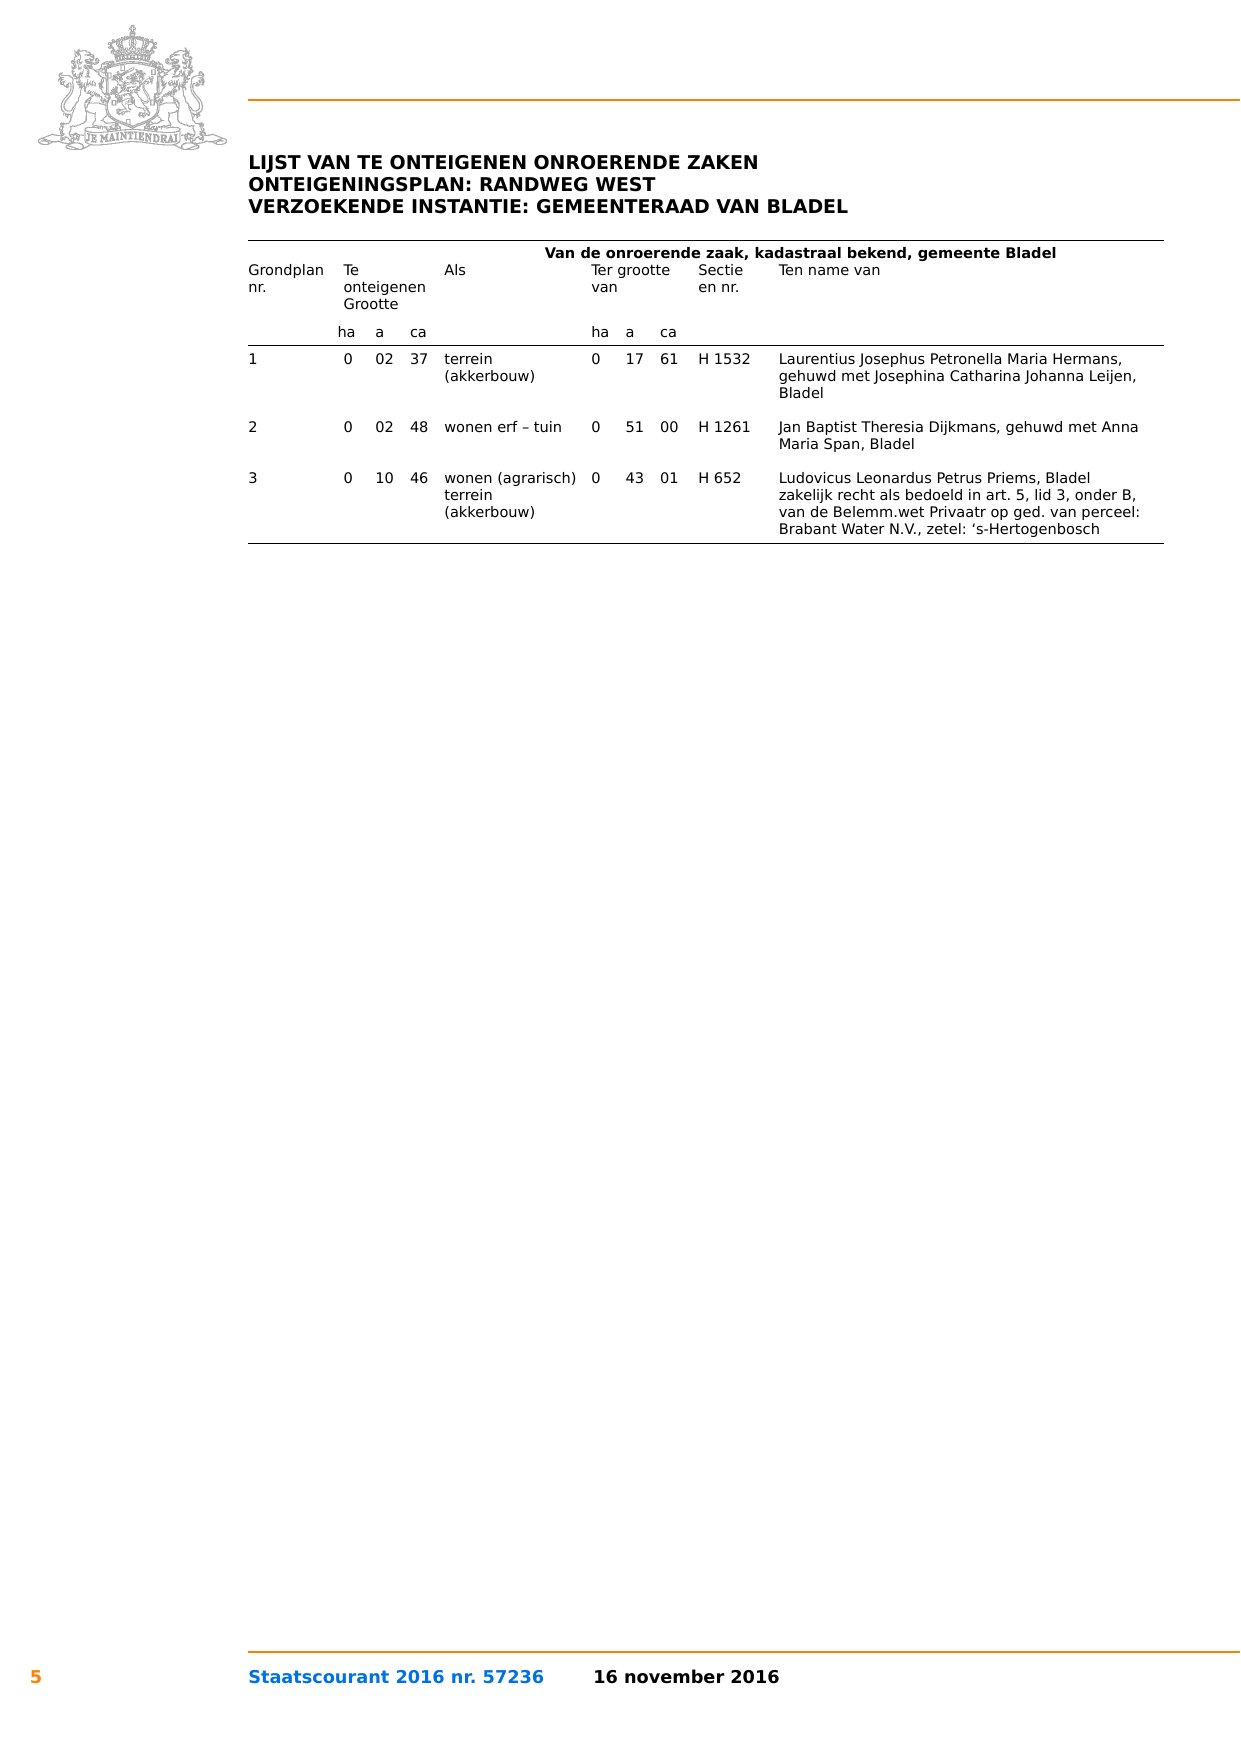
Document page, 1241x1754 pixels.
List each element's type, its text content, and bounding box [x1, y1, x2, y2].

table_cell [337, 402, 369, 419]
table_cell 0 [337, 346, 369, 402]
table_cell 10 [369, 470, 404, 542]
table_cell 37 [404, 346, 438, 402]
table_cell H 652 [692, 470, 773, 542]
table_cell [404, 453, 438, 470]
text ONTEIGENINGSPLAN: RANDWEG WEST [248, 174, 1163, 196]
table_cell H 1532 [692, 346, 773, 402]
table_cell ca [404, 318, 438, 345]
table_cell 0 [585, 470, 619, 542]
table_cell [654, 453, 692, 470]
table_cell 02 [369, 346, 404, 402]
text LIJST VAN TE ONTEIGENEN ONROERENDE ZAKEN [248, 152, 1163, 174]
table_cell 0 [337, 419, 369, 453]
table_cell [585, 402, 619, 419]
table_cell [620, 402, 654, 419]
table_cell 01 [654, 470, 692, 542]
table_header [248, 241, 337, 262]
table_cell [692, 402, 773, 419]
table_cell 0 [585, 346, 619, 402]
table_cell 17 [620, 346, 654, 402]
table_cell Grondplan nr. [248, 262, 337, 345]
table_cell terrein (akkerbouw) [438, 346, 585, 402]
table_cell [337, 453, 369, 470]
table_cell [369, 402, 404, 419]
table_cell 3 [248, 470, 337, 542]
table_cell [773, 453, 1163, 470]
table_cell Sectie en nr. [692, 262, 773, 345]
table_cell 0 [337, 470, 369, 542]
table_cell wonen erf – tuin [438, 419, 585, 453]
table_cell Jan Baptist Theresia Dijkmans, gehuwd met Anna Maria Span, Bladel [773, 419, 1163, 453]
table_cell [404, 402, 438, 419]
table_cell [369, 453, 404, 470]
table_cell 43 [620, 470, 654, 542]
picture [38, 25, 227, 150]
table_cell [248, 453, 337, 470]
table_cell Als [438, 262, 585, 345]
table_cell 1 [248, 346, 337, 402]
table_cell Laurentius Josephus Petronella Maria Hermans, gehuwd met Josephina Catharina Johanna Leijen, Bladel [773, 346, 1163, 402]
table_cell [773, 402, 1163, 419]
table_cell 51 [620, 419, 654, 453]
table_cell ha [585, 318, 619, 345]
table_cell [438, 402, 585, 419]
table_cell 02 [369, 419, 404, 453]
table_cell Ter grootte van [585, 262, 692, 318]
table_cell H 1261 [692, 419, 773, 453]
table_cell ha [337, 318, 369, 345]
table_cell [585, 453, 619, 470]
table_cell 2 [248, 419, 337, 453]
table_cell a [369, 318, 404, 345]
table_cell [692, 453, 773, 470]
table_cell 48 [404, 419, 438, 453]
table_cell ca [654, 318, 692, 345]
table_cell a [620, 318, 654, 345]
table_header Van de onroerende zaak, kadastraal bekend, gemeente Bladel [438, 241, 1163, 262]
table_cell 00 [654, 419, 692, 453]
table_cell [654, 402, 692, 419]
text VERZOEKENDE INSTANTIE: GEMEENTERAAD VAN BLADEL [248, 196, 1163, 218]
table_cell Ludovicus Leonardus Petrus Priems, Bladel zakelijk recht als bedoeld in art. 5, lid 3, onder B, van de Belemm.wet Privaatr op ged. van perceel: Brabant Water N.V., zetel: ‘s-Hertogenbosch [773, 470, 1163, 542]
table_cell Ten name van [773, 262, 1163, 345]
table_cell Te onteigenen Grootte [337, 262, 438, 318]
table_cell [438, 453, 585, 470]
table_cell wonen (agrarisch) terrein (akkerbouw) [438, 470, 585, 542]
table_cell [620, 453, 654, 470]
table_cell 0 [585, 419, 619, 453]
table_cell 61 [654, 346, 692, 402]
table_cell [248, 402, 337, 419]
table_header [337, 241, 438, 262]
table_cell 46 [404, 470, 438, 542]
